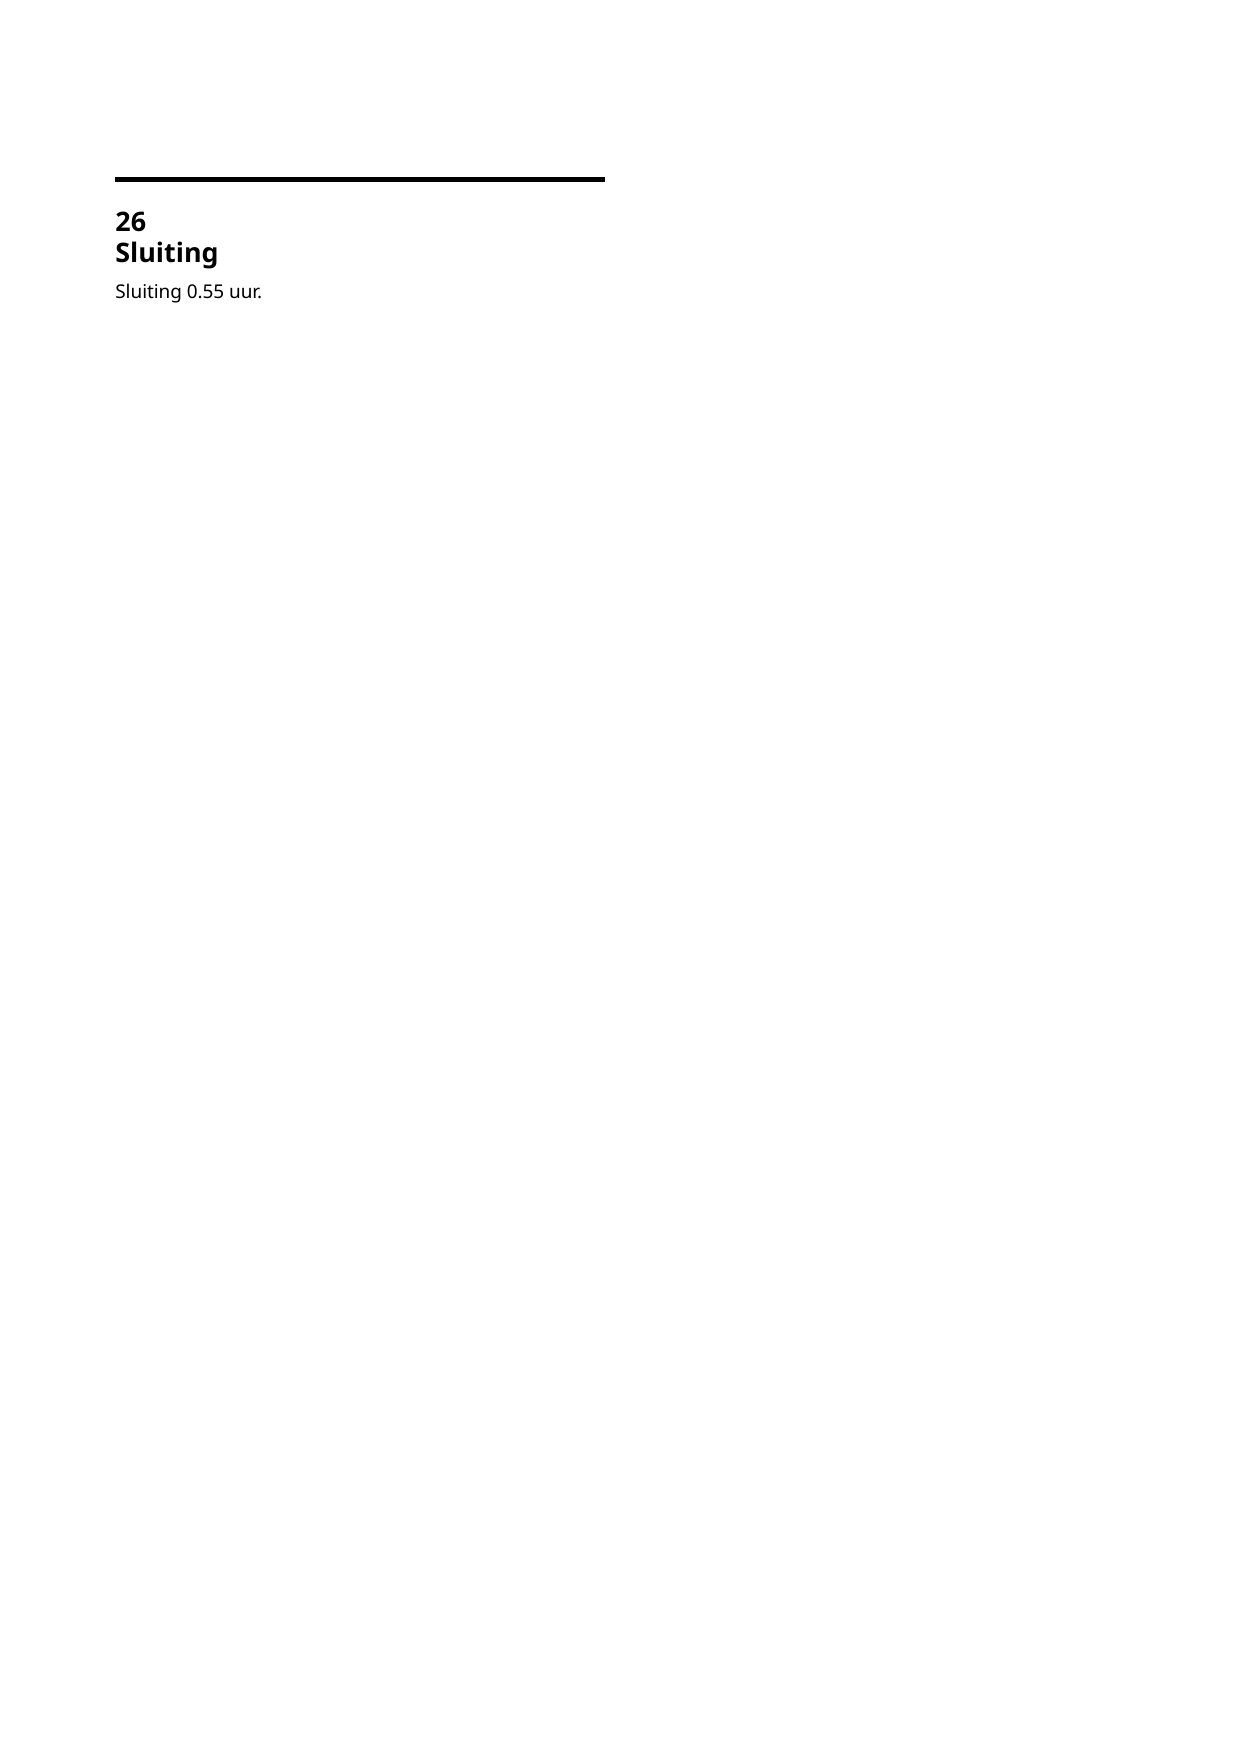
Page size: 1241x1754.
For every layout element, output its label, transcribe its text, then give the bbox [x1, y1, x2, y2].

text Sluiting [115, 239, 605, 283]
text 26 [115, 203, 605, 239]
text Sluiting 0.55 uur. [115, 283, 605, 302]
